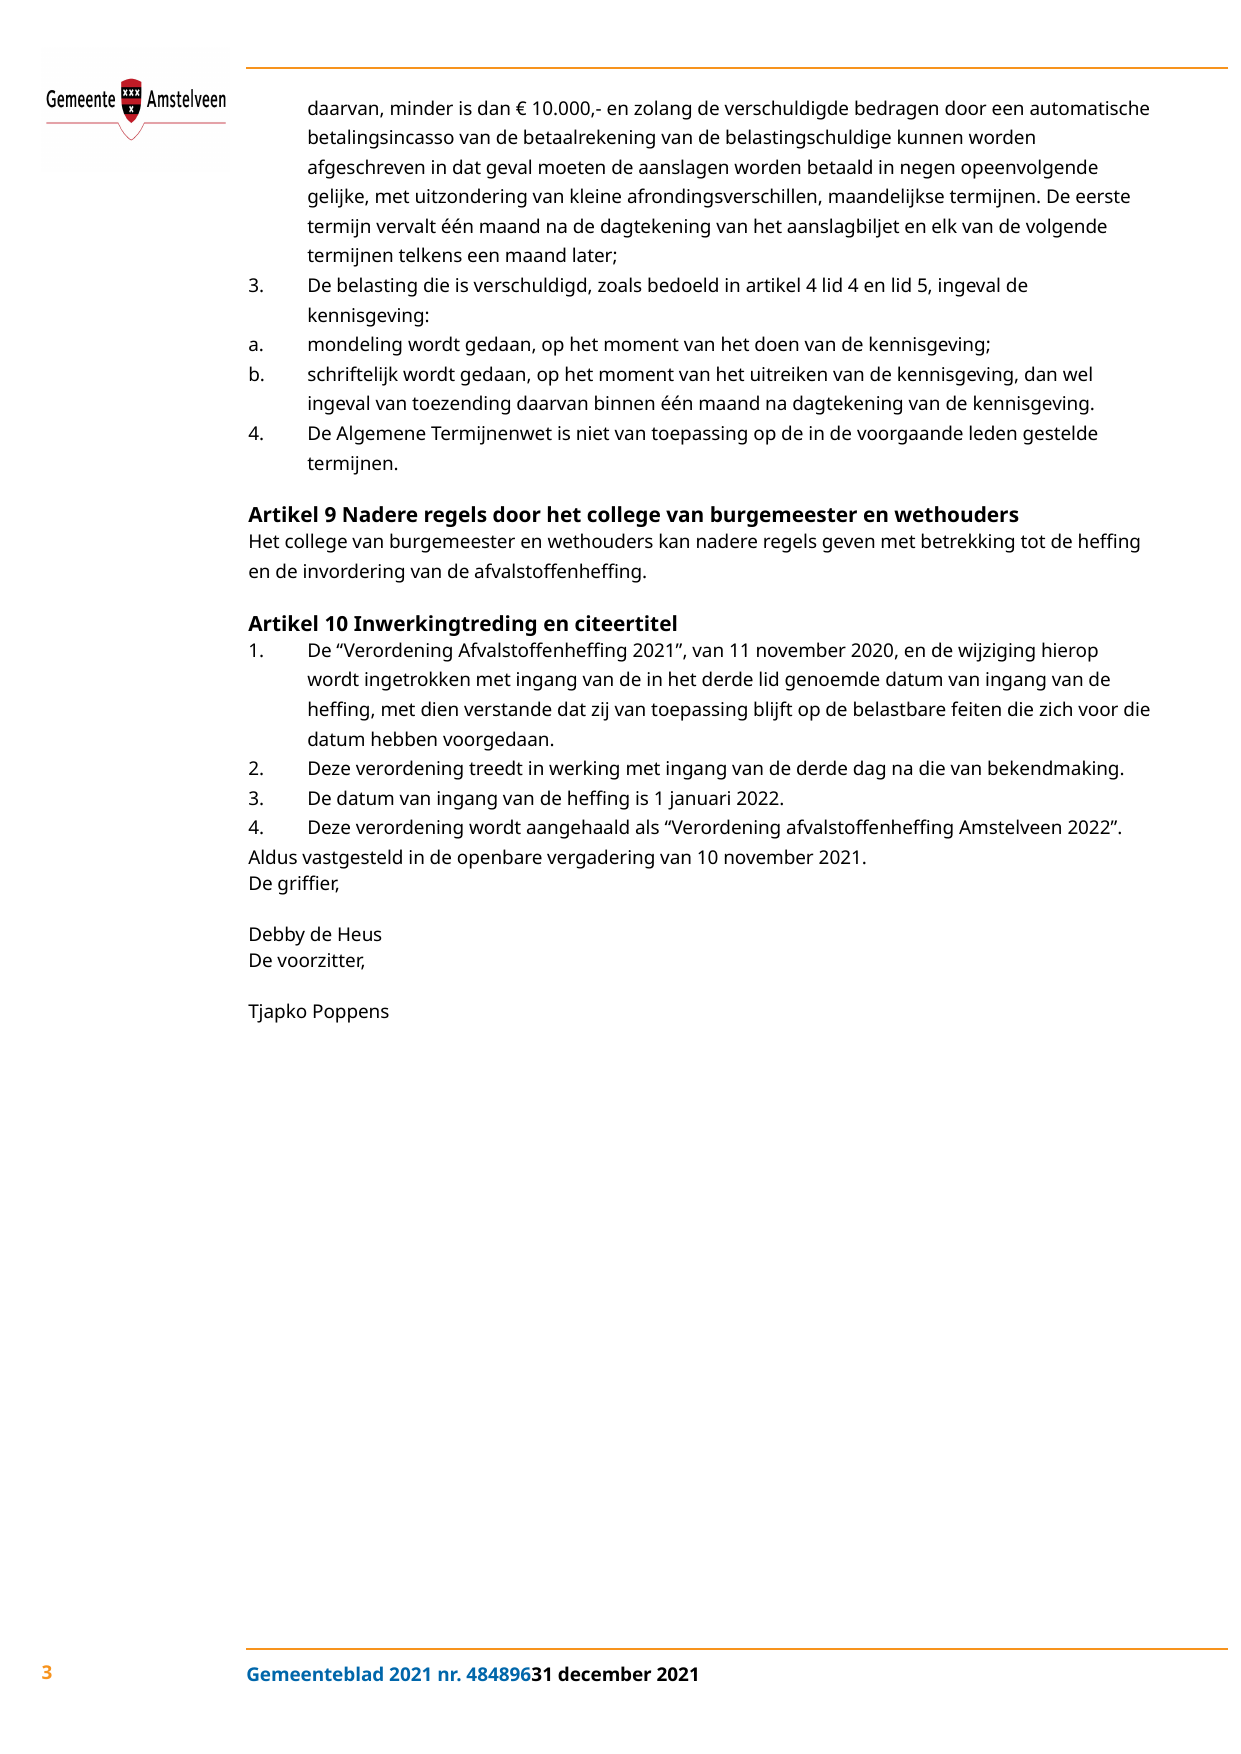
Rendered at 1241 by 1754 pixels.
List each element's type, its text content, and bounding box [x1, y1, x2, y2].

text Debby de Heus [248, 921, 1152, 947]
text Tjapko Poppens [248, 998, 1152, 1024]
text De voorzitter, [248, 947, 1152, 973]
list Deze verordening wordt aangehaald als “Verordening afvalstoffenheffing Amstelveen 2022”. [248, 814, 1152, 840]
picture [41, 47, 231, 172]
list De belasting die is verschuldigd, zoals bedoeld in artikel 4 lid 4 en lid 5, ingeval de kennisgeving: [248, 272, 1152, 328]
list daarvan, minder is dan € 10.000,- en zolang de verschuldigde bedragen door een automatische betalingsincasso van de betaalrekening van de belastingschuldige kunnen worden afgeschreven in dat geval moeten de aanslagen worden betaald in negen opeenvolgende gelijke, met uitzondering van kleine afrondingsverschillen, maandelijkse termijnen. De eerste termijn vervalt één maand na de dagtekening van het aanslagbiljet en elk van de volgende termijnen telkens een maand later; [248, 95, 1152, 268]
text Aldus vastgesteld in de openbare vergadering van 10 november 2021. [248, 844, 1152, 870]
text Artikel 9 Nadere regels door het college van burgemeester en wethouders [248, 500, 1152, 529]
text De griffier, [248, 870, 1152, 896]
list Deze verordening treedt in werking met ingang van de derde dag na die van bekendmaking. [248, 755, 1152, 781]
list De Algemene Termijnenwet is niet van toepassing op de in de voorgaande leden gestelde termijnen. [248, 420, 1152, 476]
text Het college van burgemeester en wethouders kan nadere regels geven met betrekking tot de heffing en de invordering van de afvalstoffenheffing. [248, 529, 1152, 584]
text Artikel 10 Inwerkingtreding en citeertitel [248, 609, 1152, 637]
list De datum van ingang van de heffing is 1 januari 2022. [248, 785, 1152, 811]
list schriftelijk wordt gedaan, op het moment van het uitreiken van de kennisgeving, dan wel ingeval van toezending daarvan binnen één maand na dagtekening van de kennisgeving. [248, 361, 1152, 416]
list mondeling wordt gedaan, op het moment van het doen van de kennisgeving; [248, 331, 1152, 357]
list De “Verordening Afvalstoffenheffing 2021”, van 11 november 2020, en de wijziging hierop wordt ingetrokken met ingang van de in het derde lid genoemde datum van ingang van de heffing, met dien verstande dat zij van toepassing blijft op de belastbare feiten die zich voor die datum hebben voorgedaan. [248, 637, 1152, 752]
